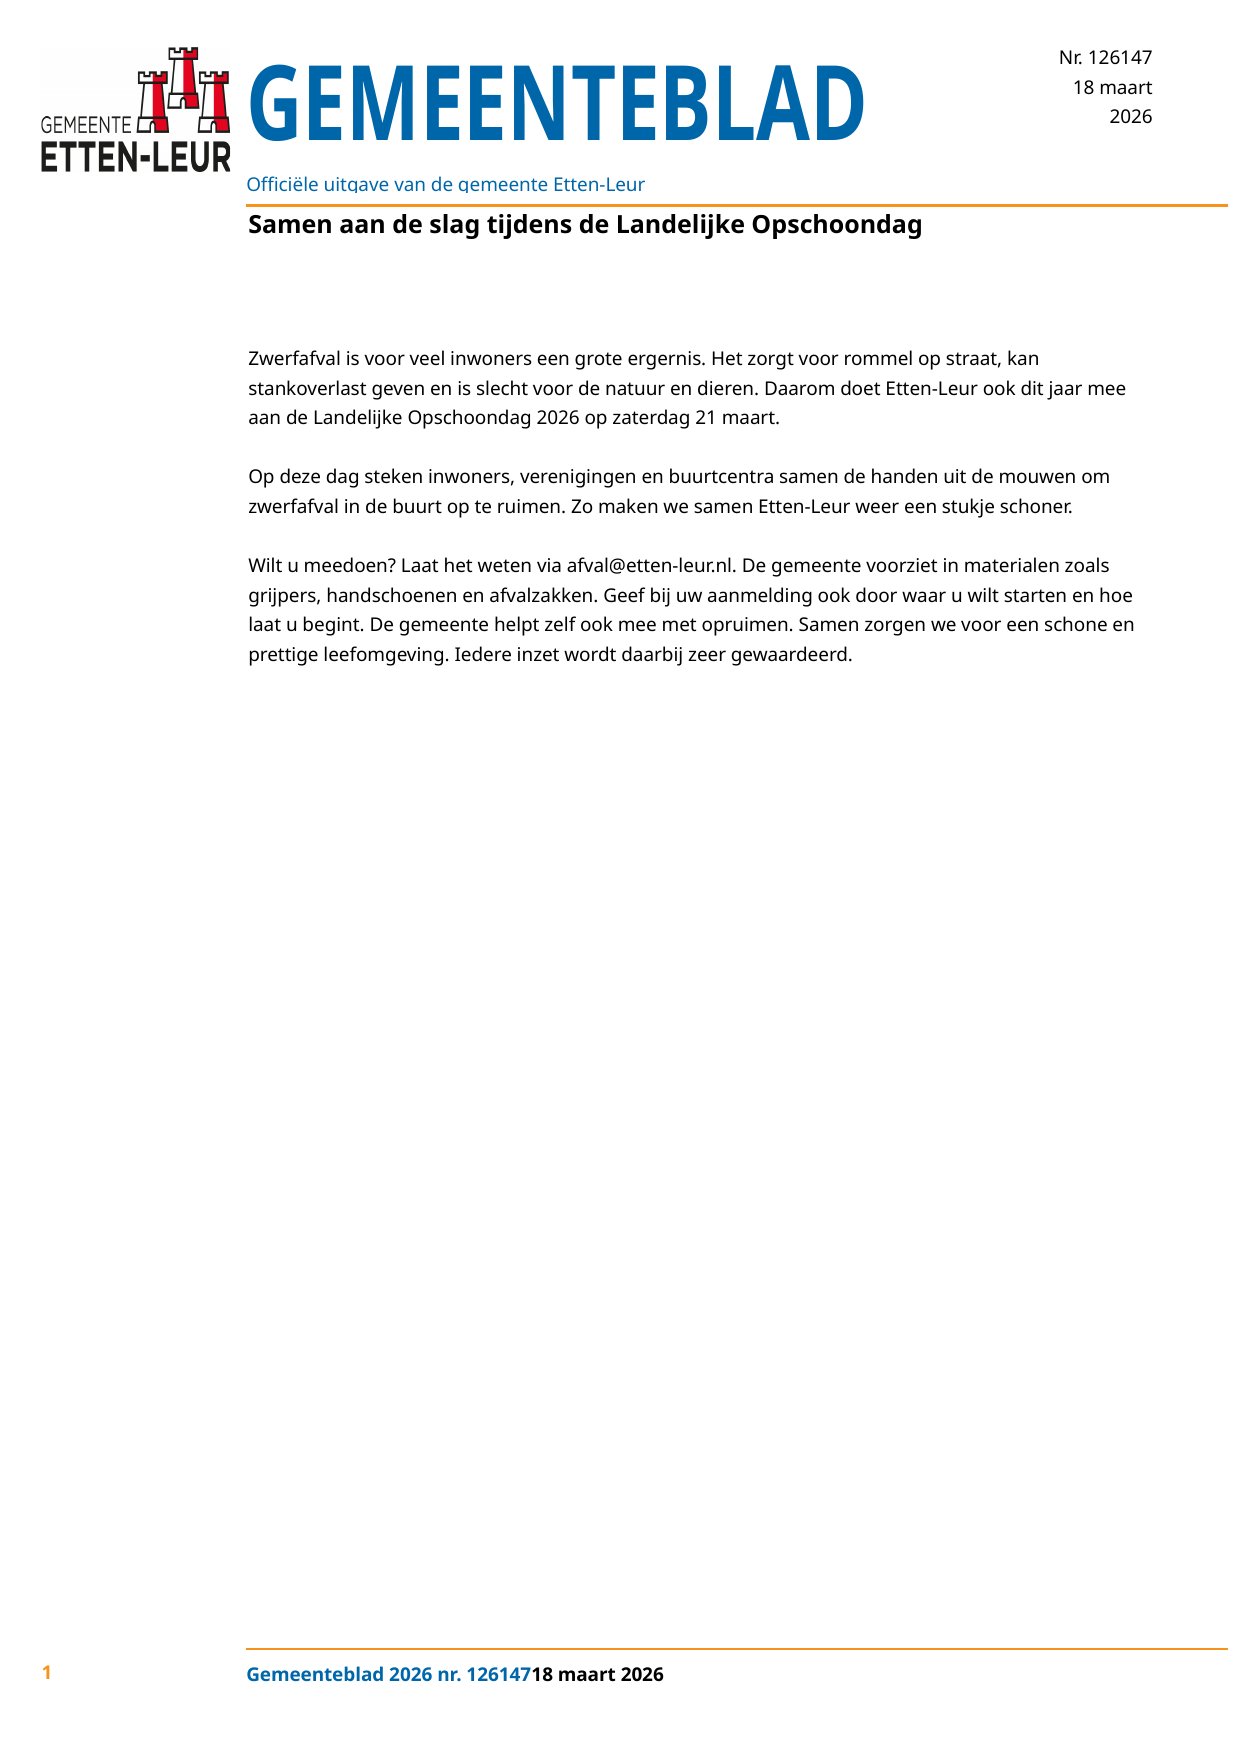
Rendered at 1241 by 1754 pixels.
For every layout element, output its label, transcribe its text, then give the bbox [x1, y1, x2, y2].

text Zwerfafval is voor veel inwoners een grote ergernis. Het zorgt voor rommel op straat, kan stankoverlast geven en is slecht voor de natuur en dieren. Daarom doet Etten-Leur ook dit jaar mee aan de Landelijke Opschoondag 2026 op zaterdag 21 maart. [248, 345, 1152, 430]
text Samen aan de slag tijdens de Landelijke Opschoondag [248, 207, 1152, 241]
picture [41, 47, 231, 172]
text Op deze dag steken inwoners, verenigingen en buurtcentra samen de handen uit de mouwen om zwerfafval in de buurt op te ruimen. Zo maken we samen Etten-Leur weer een stukje schoner. [248, 464, 1152, 519]
text Wilt u meedoen? Laat het weten via afval@etten-leur.nl. De gemeente voorziet in materialen zoals grijpers, handschoenen en afvalzakken. Geef bij uw aanmelding ook door waar u wilt starten en hoe laat u begint. De gemeente helpt zelf ook mee met opruimen. Samen zorgen we voor een schone en prettige leefomgeving. Iedere inzet wordt daarbij zeer gewaardeerd. [248, 552, 1152, 667]
